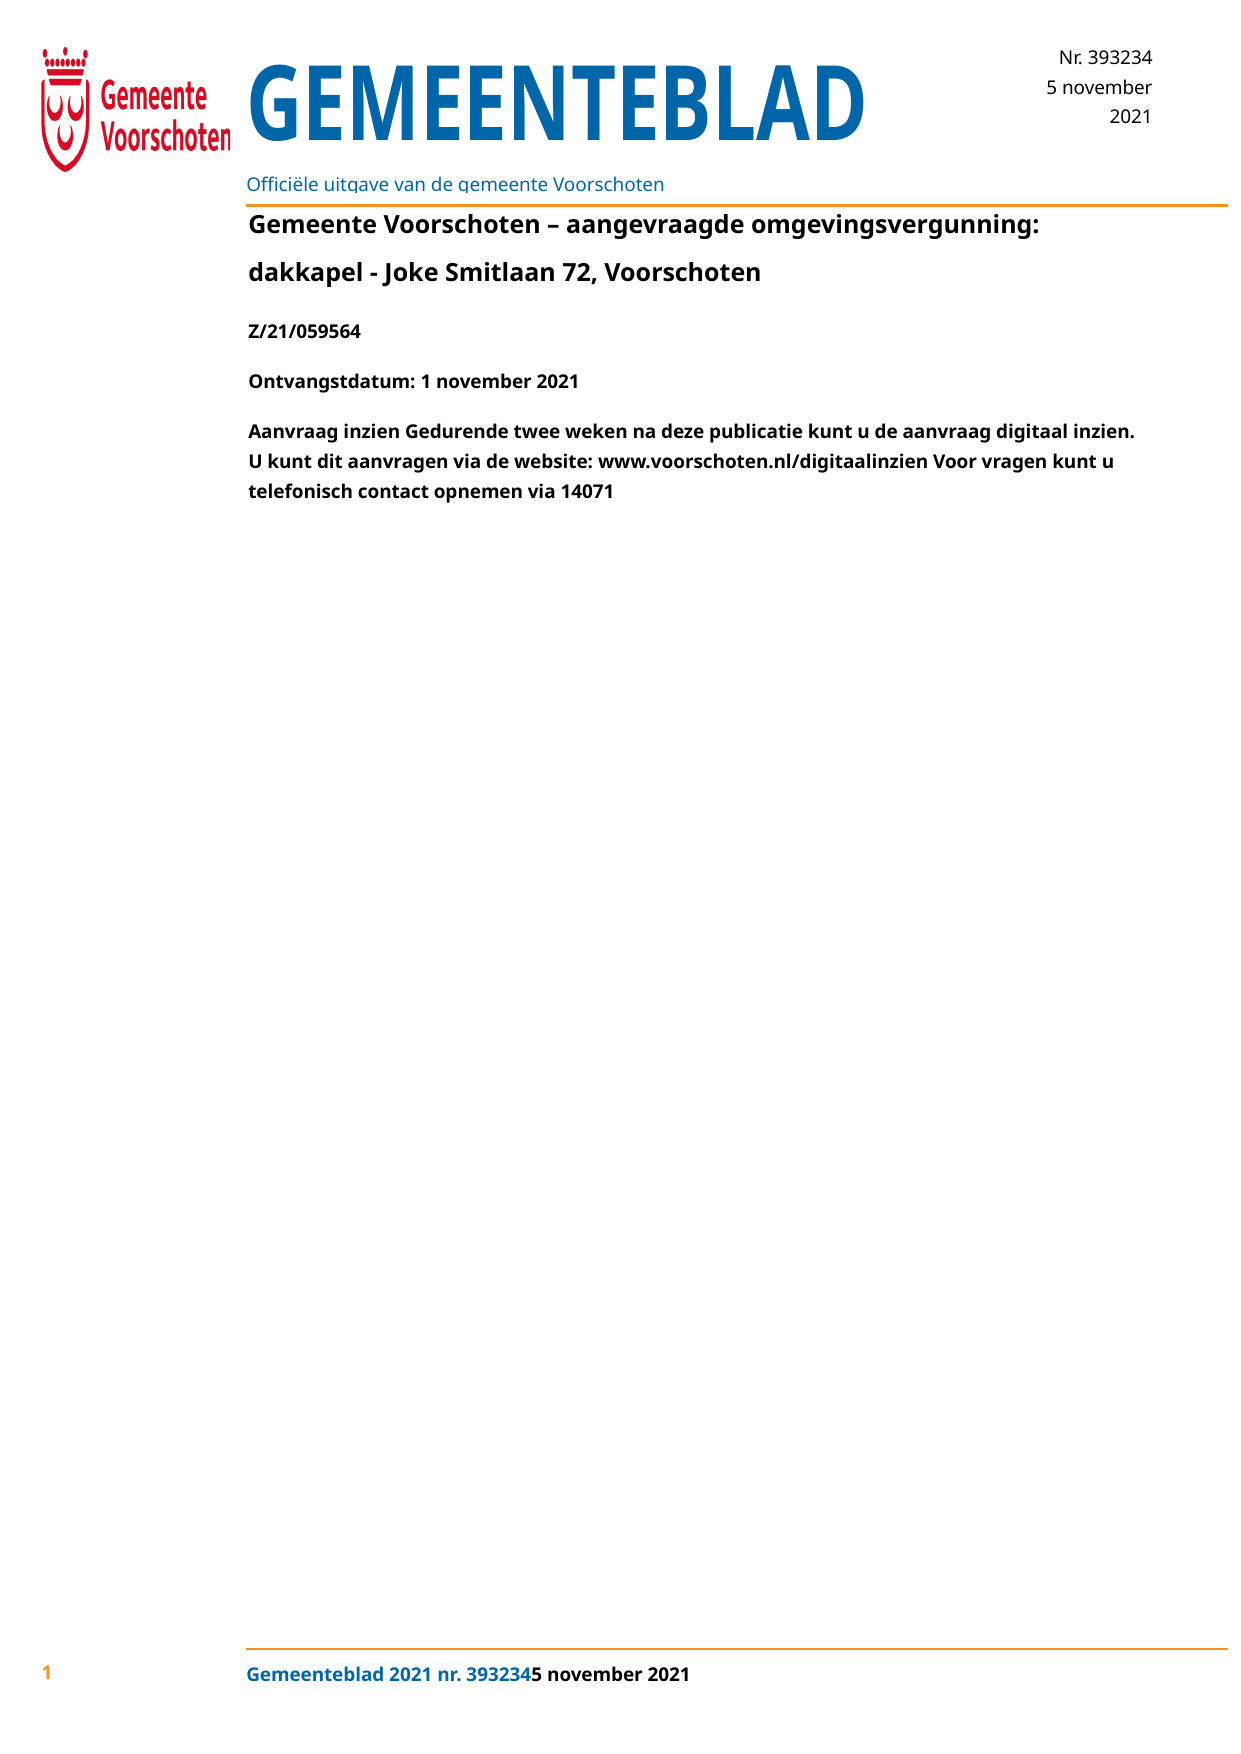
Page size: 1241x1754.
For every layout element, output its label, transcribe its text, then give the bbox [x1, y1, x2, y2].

text Gemeente Voorschoten – aangevraagde omgevingsvergunning: dakkapel - Joke Smitlaan 72, Voorschoten [248, 207, 1152, 288]
text Z/21/059564 [248, 318, 1152, 344]
text Aanvraag inzien Gedurende twee weken na deze publicatie kunt u de aanvraag digitaal inzien. U kunt dit aanvragen via de website: www.voorschoten.nl/digitaalinzien Voor vragen kunt u telefonisch contact opnemen via 14071 [248, 419, 1152, 504]
picture [41, 47, 231, 172]
text Ontvangstdatum: 1 november 2021 [248, 368, 1152, 394]
